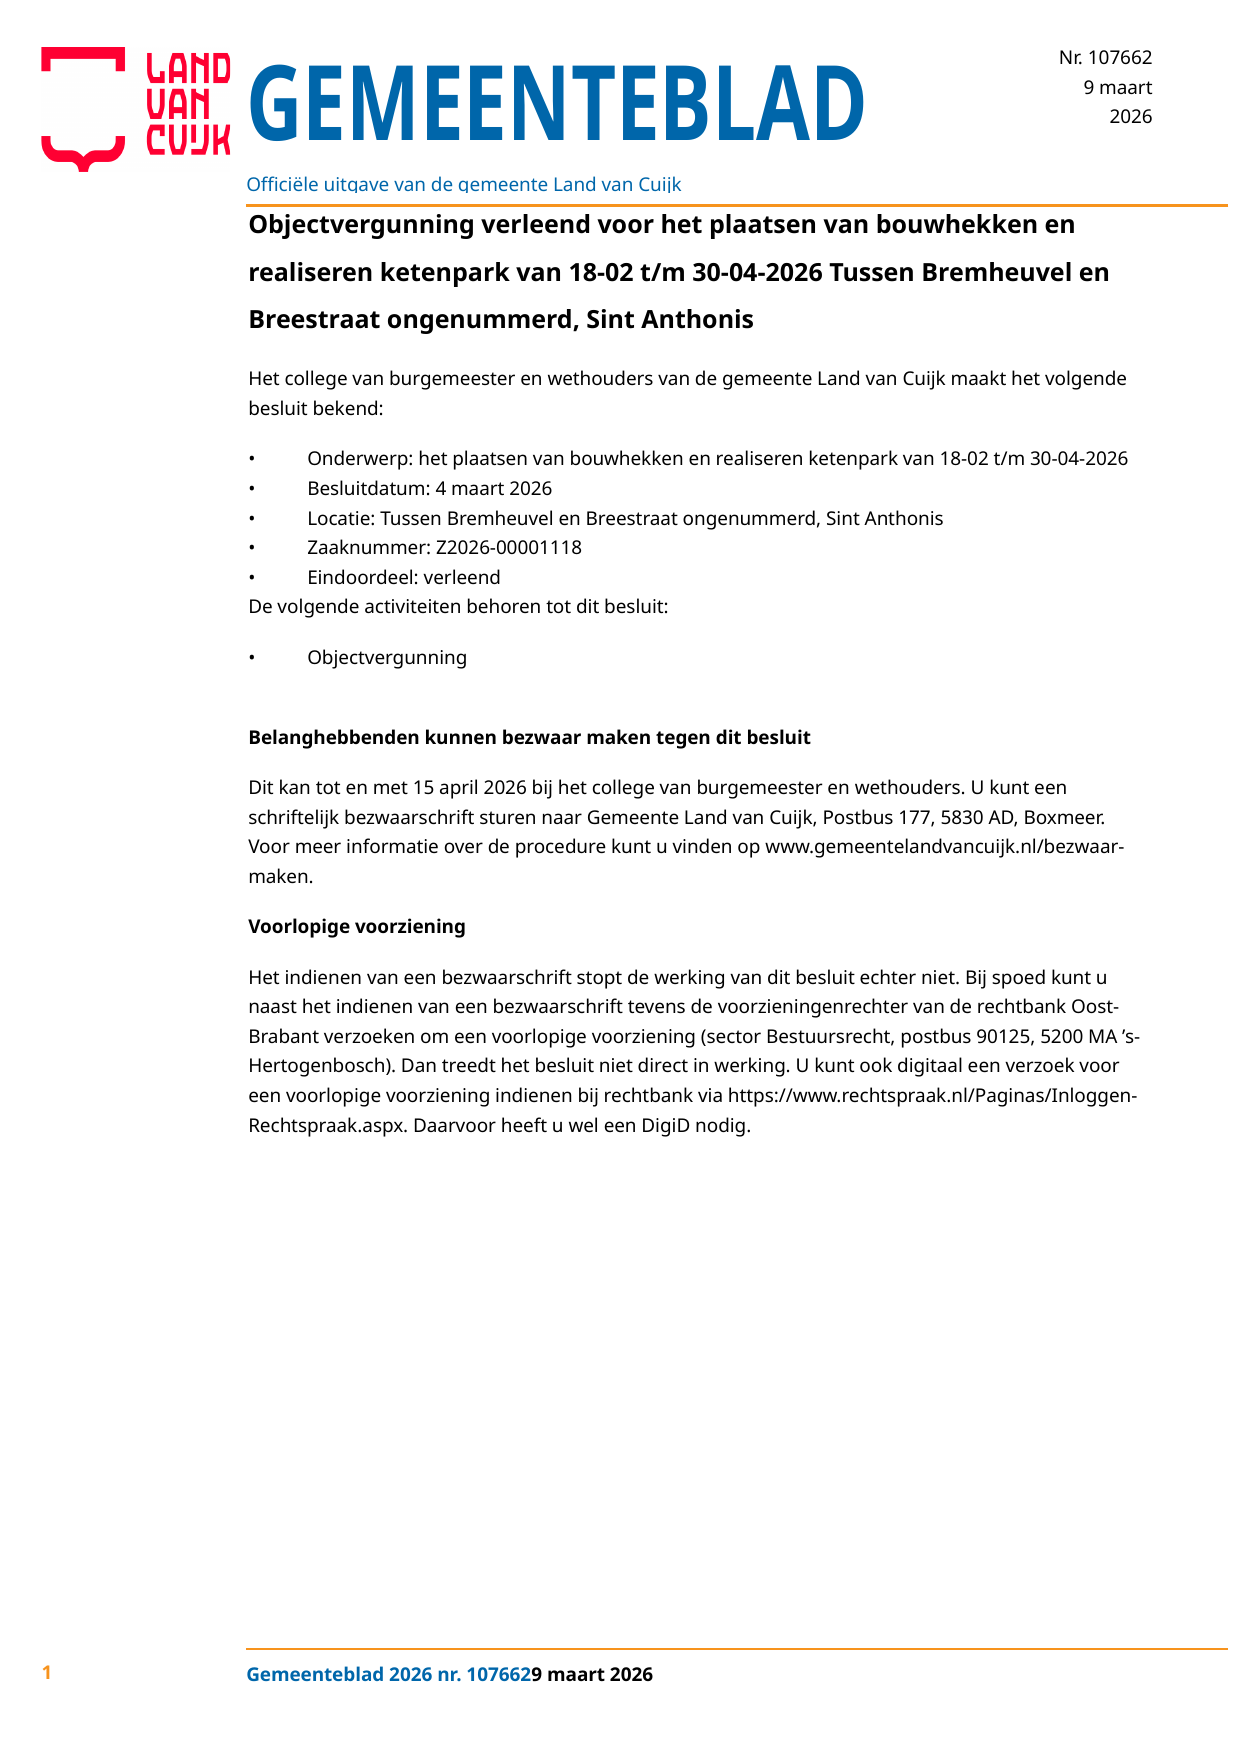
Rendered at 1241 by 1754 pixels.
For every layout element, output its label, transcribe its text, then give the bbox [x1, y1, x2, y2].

text Dit kan tot en met 15 april 2026 bij het college van burgemeester en wethouders. U kunt een schriftelijk bezwaarschrift sturen naar Gemeente Land van Cuijk, Postbus 177, 5830 AD, Boxmeer. Voor meer informatie over de procedure kunt u vinden op www.gemeentelandvancuijk.nl/bezwaar-maken. [248, 774, 1152, 889]
list Zaaknummer: Z2026-00001118 [248, 534, 1152, 560]
text Het indienen van een bezwaarschrift stopt de werking van dit besluit echter niet. Bij spoed kunt u naast het indienen van een bezwaarschrift tevens de voorzieningenrechter van de rechtbank Oost-Brabant verzoeken om een voorlopige voorziening (sector Bestuursrecht, postbus 90125, 5200 MA ’s-Hertogenbosch). Dan treedt het besluit niet direct in werking. U kunt ook digitaal een verzoek voor een voorlopige voorziening indienen bij rechtbank via https://www.rechtspraak.nl/Paginas/Inloggen-Rechtspraak.aspx. Daarvoor heeft u wel een DigiD nodig. [248, 964, 1152, 1137]
text De volgende activiteiten behoren tot dit besluit: [248, 593, 1152, 619]
text Het college van burgemeester en wethouders van de gemeente Land van Cuijk maakt het volgende besluit bekend: [248, 366, 1152, 421]
text Voorlopige voorziening [248, 913, 1152, 939]
text Belanghebbenden kunnen bezwaar maken tegen dit besluit [248, 724, 1152, 749]
text Objectvergunning verleend voor het plaatsen van bouwhekken en realiseren ketenpark van 18-02 t/m 30-04-2026 Tussen Bremheuvel en Breestraat ongenummerd, Sint Anthonis [248, 207, 1152, 336]
list Onderwerp: het plaatsen van bouwhekken en realiseren ketenpark van 18-02 t/m 30-04-2026 [248, 446, 1152, 471]
list Locatie: Tussen Bremheuvel en Breestraat ongenummerd, Sint Anthonis [248, 505, 1152, 530]
picture [41, 47, 231, 172]
list Eindoordeel: verleend [248, 564, 1152, 589]
list Objectvergunning [248, 644, 1152, 669]
list Besluitdatum: 4 maart 2026 [248, 475, 1152, 501]
